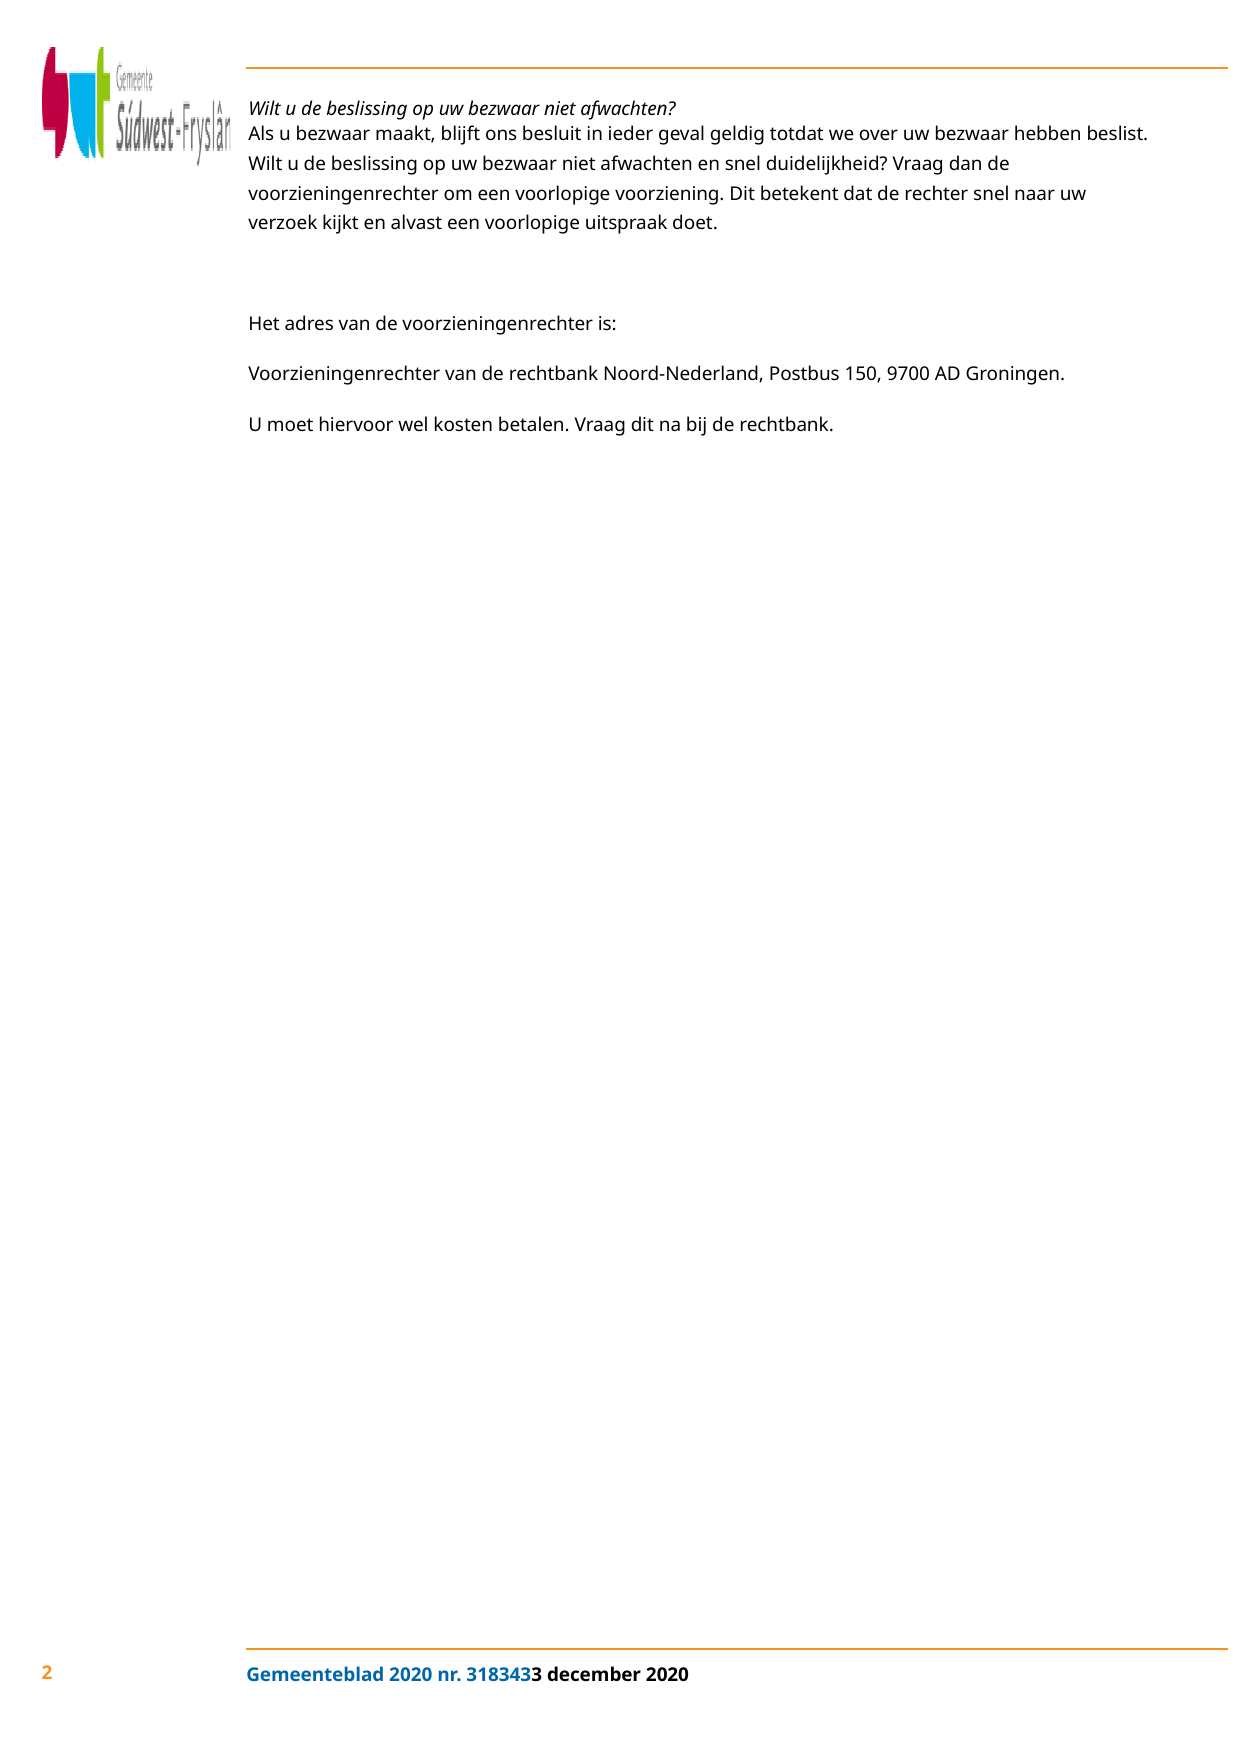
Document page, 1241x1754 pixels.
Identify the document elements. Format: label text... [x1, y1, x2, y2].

text Wilt u de beslissing op uw bezwaar niet afwachten? [248, 95, 1152, 121]
text Als u bezwaar maakt, blijft ons besluit in ieder geval geldig totdat we over uw bezwaar hebben beslist. Wilt u de beslissing op uw bezwaar niet afwachten en snel duidelijkheid? Vraag dan de voorzieningenrechter om een voorlopige voorziening. Dit betekent dat de rechter snel naar uw verzoek kijkt en alvast een voorlopige uitspraak doet. [248, 121, 1152, 235]
picture [41, 47, 231, 172]
text Voorzieningenrechter van de rechtbank Noord-Nederland, Postbus 150, 9700 AD Groningen. [248, 361, 1152, 386]
text U moet hiervoor wel kosten betalen. Vraag dit na bij de rechtbank. [248, 411, 1152, 437]
text Het adres van de voorzieningenrechter is: [248, 310, 1152, 336]
